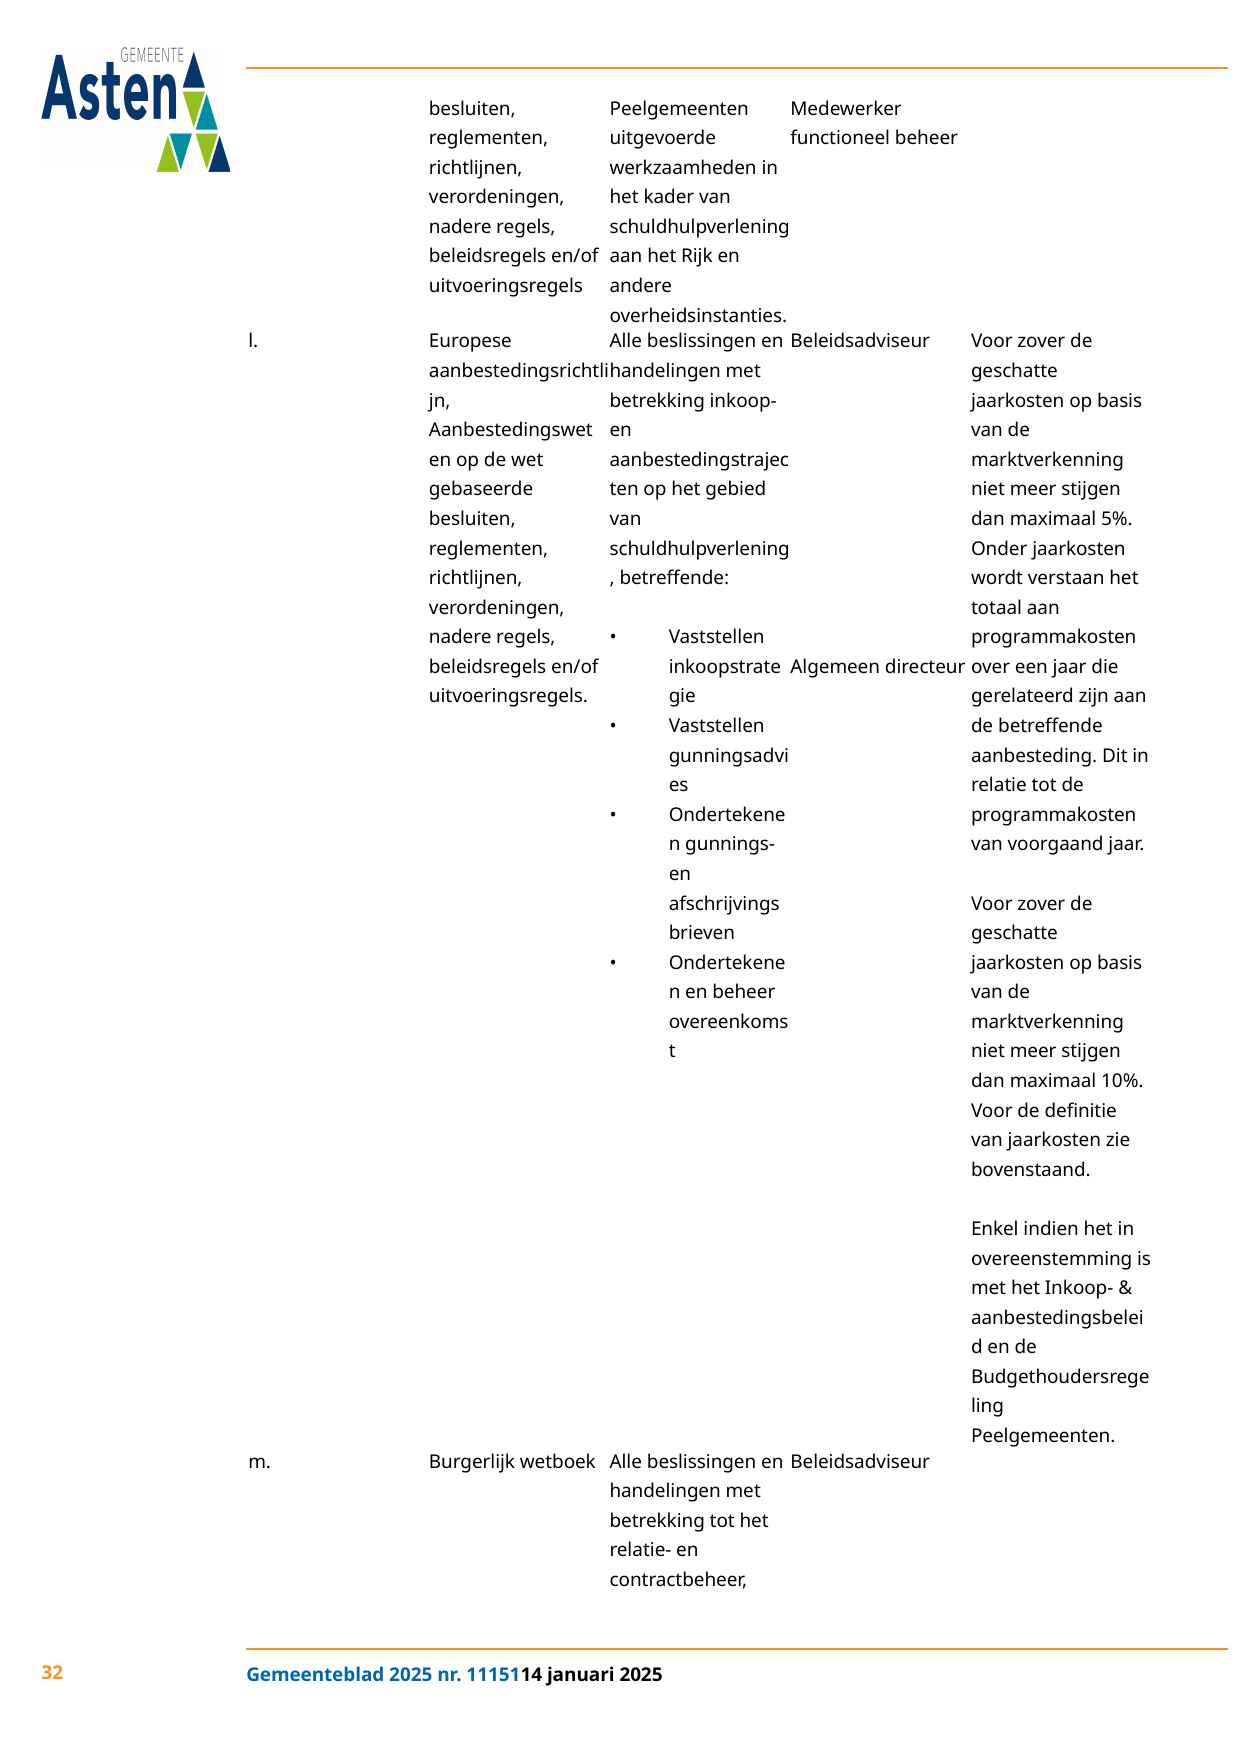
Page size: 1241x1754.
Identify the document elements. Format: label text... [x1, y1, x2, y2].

table_cell Europese aanbestedingsrichtlijn, Aanbestedingswet en op de wet gebaseerde besluiten, reglementen, richtlijnen, verordeningen, nadere regels, beleidsregels en/of uitvoeringsregels. [429, 328, 609, 1448]
table_cell l. [248, 328, 429, 1448]
table_cell [248, 95, 429, 328]
table_cell Medewerker functioneel beheer [790, 95, 971, 328]
picture [41, 47, 231, 172]
table_cell Burgerlijk wetboek [429, 1448, 609, 1592]
table_cell Alle beslissingen en handelingen met betrekking inkoop- en aanbestedingstrajecten op het gebied van schuldhulpverlening, betreffende: Vaststellen inkoopstrategie Vaststellen gunningsadvies Ondertekenen gunnings- en afschrijvingsbrieven Ondertekenen en beheer overeenkomst [609, 328, 790, 1448]
table_cell [971, 95, 1152, 328]
table_cell Alle beslissingen en handelingen met betrekking tot het relatie- en contractbeheer, [609, 1448, 790, 1592]
table_cell Beleidsadviseur Algemeen directeur [790, 328, 971, 1448]
table_cell Beleidsadviseur [790, 1448, 971, 1592]
table_cell [971, 1448, 1152, 1592]
table_cell m. [248, 1448, 429, 1592]
table_cell besluiten, reglementen, richtlijnen, verordeningen, nadere regels, beleidsregels en/of uitvoeringsregels [429, 95, 609, 328]
table_cell Voor zover de geschatte jaarkosten op basis van de marktverkenning niet meer stijgen dan maximaal 5%. Onder jaarkosten wordt verstaan het totaal aan programmakosten over een jaar die gerelateerd zijn aan de betreffende aanbesteding. Dit in relatie tot de programmakosten van voorgaand jaar. Voor zover de geschatte jaarkosten op basis van de marktverkenning niet meer stijgen dan maximaal 10%. Voor de definitie van jaarkosten zie bovenstaand. Enkel indien het in overeenstemming is met het Inkoop- & aanbestedingsbeleid en de Budgethoudersregeling Peelgemeenten. [971, 328, 1152, 1448]
table_cell Peelgemeenten uitgevoerde werkzaamheden in het kader van schuldhulpverlening aan het Rijk en andere overheidsinstanties. [609, 95, 790, 328]
